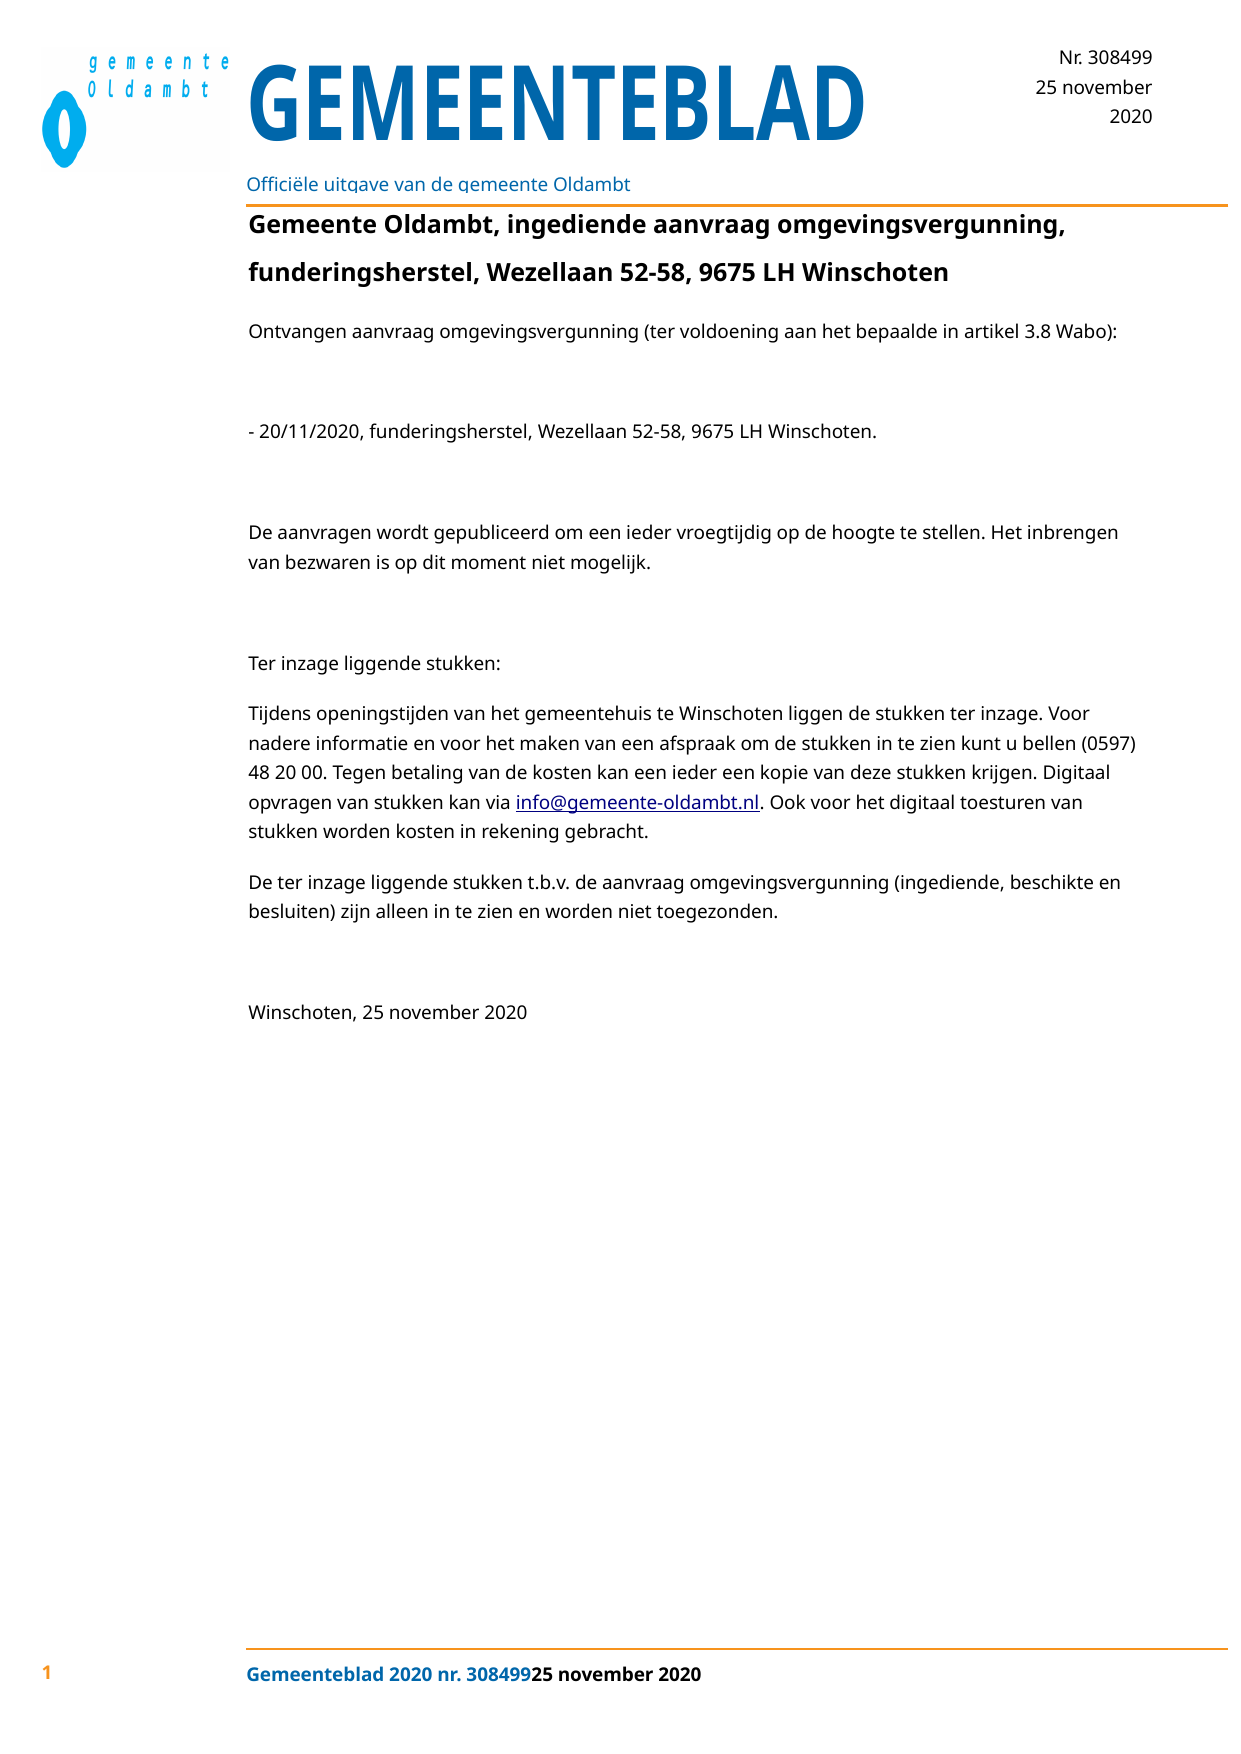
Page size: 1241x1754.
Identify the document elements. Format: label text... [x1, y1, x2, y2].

text De aanvragen wordt gepubliceerd om een ieder vroegtijdig op de hoogte te stellen. Het inbrengen van bezwaren is op dit moment niet mogelijk. [248, 519, 1152, 575]
picture [41, 47, 231, 172]
text Tijdens openingstijden van het gemeentehuis te Winschoten liggen de stukken ter inzage. Voor nadere informatie en voor het maken van een afspraak om de stukken in te zien kunt u bellen (0597) 48 20 00. Tegen betaling van de kosten kan een ieder een kopie van deze stukken krijgen. Digitaal opvragen van stukken kan via info@gemeente-oldambt.nl. Ook voor het digitaal toesturen van stukken worden kosten in rekening gebracht. [248, 700, 1152, 844]
text - 20/11/2020, funderingsherstel, Wezellaan 52-58, 9675 LH Winschoten. [248, 419, 1152, 444]
text De ter inzage liggende stukken t.b.v. de aanvraag omgevingsvergunning (ingediende, beschikte en besluiten) zijn alleen in te zien en worden niet toegezonden. [248, 869, 1152, 924]
text Ontvangen aanvraag omgevingsvergunning (ter voldoening aan het bepaalde in artikel 3.8 Wabo): [248, 318, 1152, 344]
text Gemeente Oldambt, ingediende aanvraag omgevingsvergunning, funderingsherstel, Wezellaan 52-58, 9675 LH Winschoten [248, 207, 1152, 288]
text Ter inzage liggende stukken: [248, 650, 1152, 676]
text Winschoten, 25 november 2020 [248, 999, 1152, 1025]
